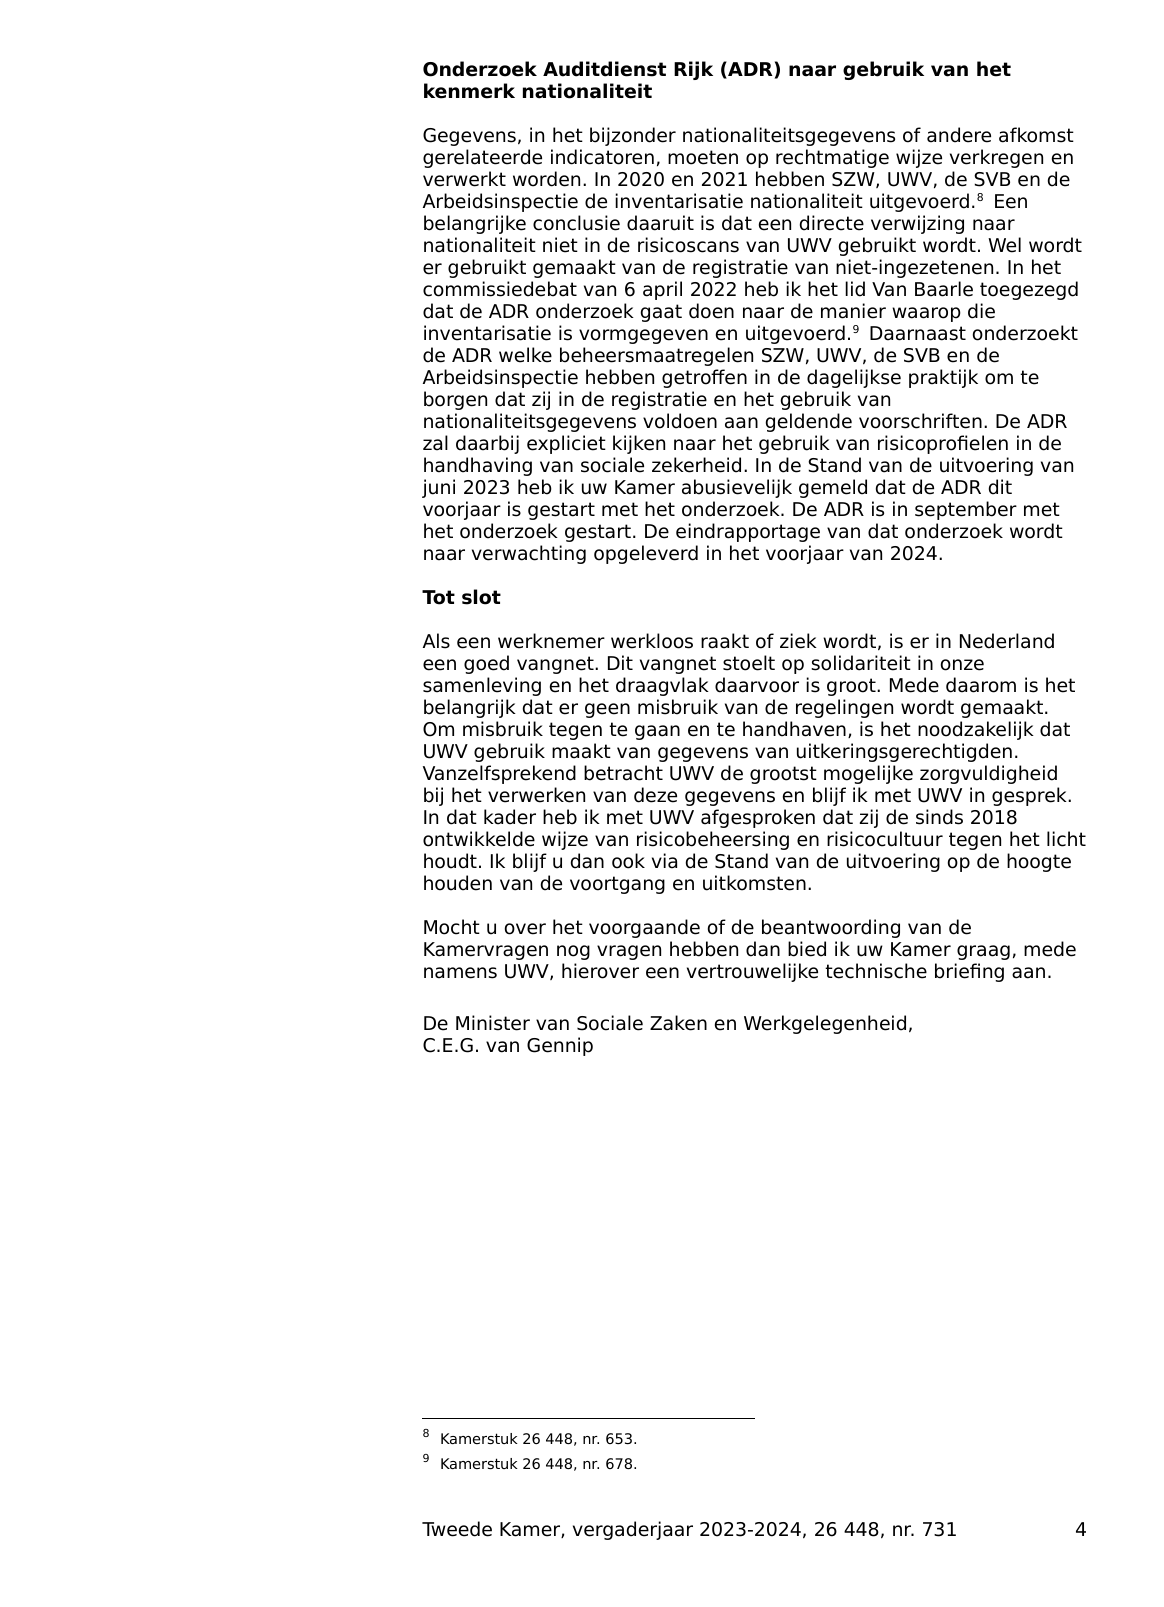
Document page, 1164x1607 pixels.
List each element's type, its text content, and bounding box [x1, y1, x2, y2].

text Gegevens, in het bijzonder nationaliteitsgegevens of andere afkomst gerelateerde indicatoren, moeten op rechtmatige wijze verkregen en verwerkt worden. In 2020 en 2021 hebben SZW, UWV, de SVB en de Arbeidsinspectie de inventarisatie nationaliteit uitgevoerd. Een belangrijke conclusie daaruit is dat een directe verwijzing naar nationaliteit niet in de risicoscans van UWV gebruikt wordt. Wel wordt er gebruikt gemaakt van de registratie van niet-ingezetenen. In het commissiedebat van 6 april 2022 heb ik het lid Van Baarle toegezegd dat de ADR onderzoek gaat doen naar de manier waarop die inventarisatie is vormgegeven en uitgevoerd. Daarnaast onderzoekt de ADR welke beheersmaatregelen SZW, UWV, de SVB en de Arbeidsinspectie hebben getroffen in de dagelijkse praktijk om te borgen dat zij in de registratie en het gebruik van nationaliteitsgegevens voldoen aan geldende voorschriften. De ADR zal daarbij expliciet kijken naar het gebruik van risicoprofielen in de handhaving van sociale zekerheid. In de Stand van de uitvoering van juni 2023 heb ik uw Kamer abusievelijk gemeld dat de ADR dit voorjaar is gestart met het onderzoek. De ADR is in september met het onderzoek gestart. De eindrapportage van dat onderzoek wordt naar verwachting opgeleverd in het voorjaar van 2024. [422, 125, 1087, 565]
text Kamerstuk 26 448, nr. 653. [422, 1427, 1087, 1449]
text De Minister van Sociale Zaken en Werkgelegenheid, C.E.G. van Gennip [422, 1013, 1087, 1057]
text Mocht u over het voorgaande of de beantwoording van de Kamervragen nog vragen hebben dan bied ik uw Kamer graag, mede namens UWV, hierover een vertrouwelijke technische briefing aan. [422, 917, 1087, 983]
subtitle Tot slot [422, 587, 1087, 609]
text Als een werknemer werkloos raakt of ziek wordt, is er in Nederland een goed vangnet. Dit vangnet stoelt op solidariteit in onze samenleving en het draagvlak daarvoor is groot. Mede daarom is het belangrijk dat er geen misbruik van de regelingen wordt gemaakt. Om misbruik tegen te gaan en te handhaven, is het noodzakelijk dat UWV gebruik maakt van gegevens van uitkeringsgerechtigden. Vanzelfsprekend betracht UWV de grootst mogelijke zorgvuldigheid bij het verwerken van deze gegevens en blijf ik met UWV in gesprek. In dat kader heb ik met UWV afgesproken dat zij de sinds 2018 ontwikkelde wijze van risicobeheersing en risicocultuur tegen het licht houdt. Ik blijf u dan ook via de Stand van de uitvoering op de hoogte houden van de voortgang en uitkomsten. [422, 631, 1087, 895]
subtitle Onderzoek Auditdienst Rijk (ADR) naar gebruik van het kenmerk nationaliteit [422, 59, 1087, 103]
text Kamerstuk 26 448, nr. 678. [422, 1452, 1087, 1474]
